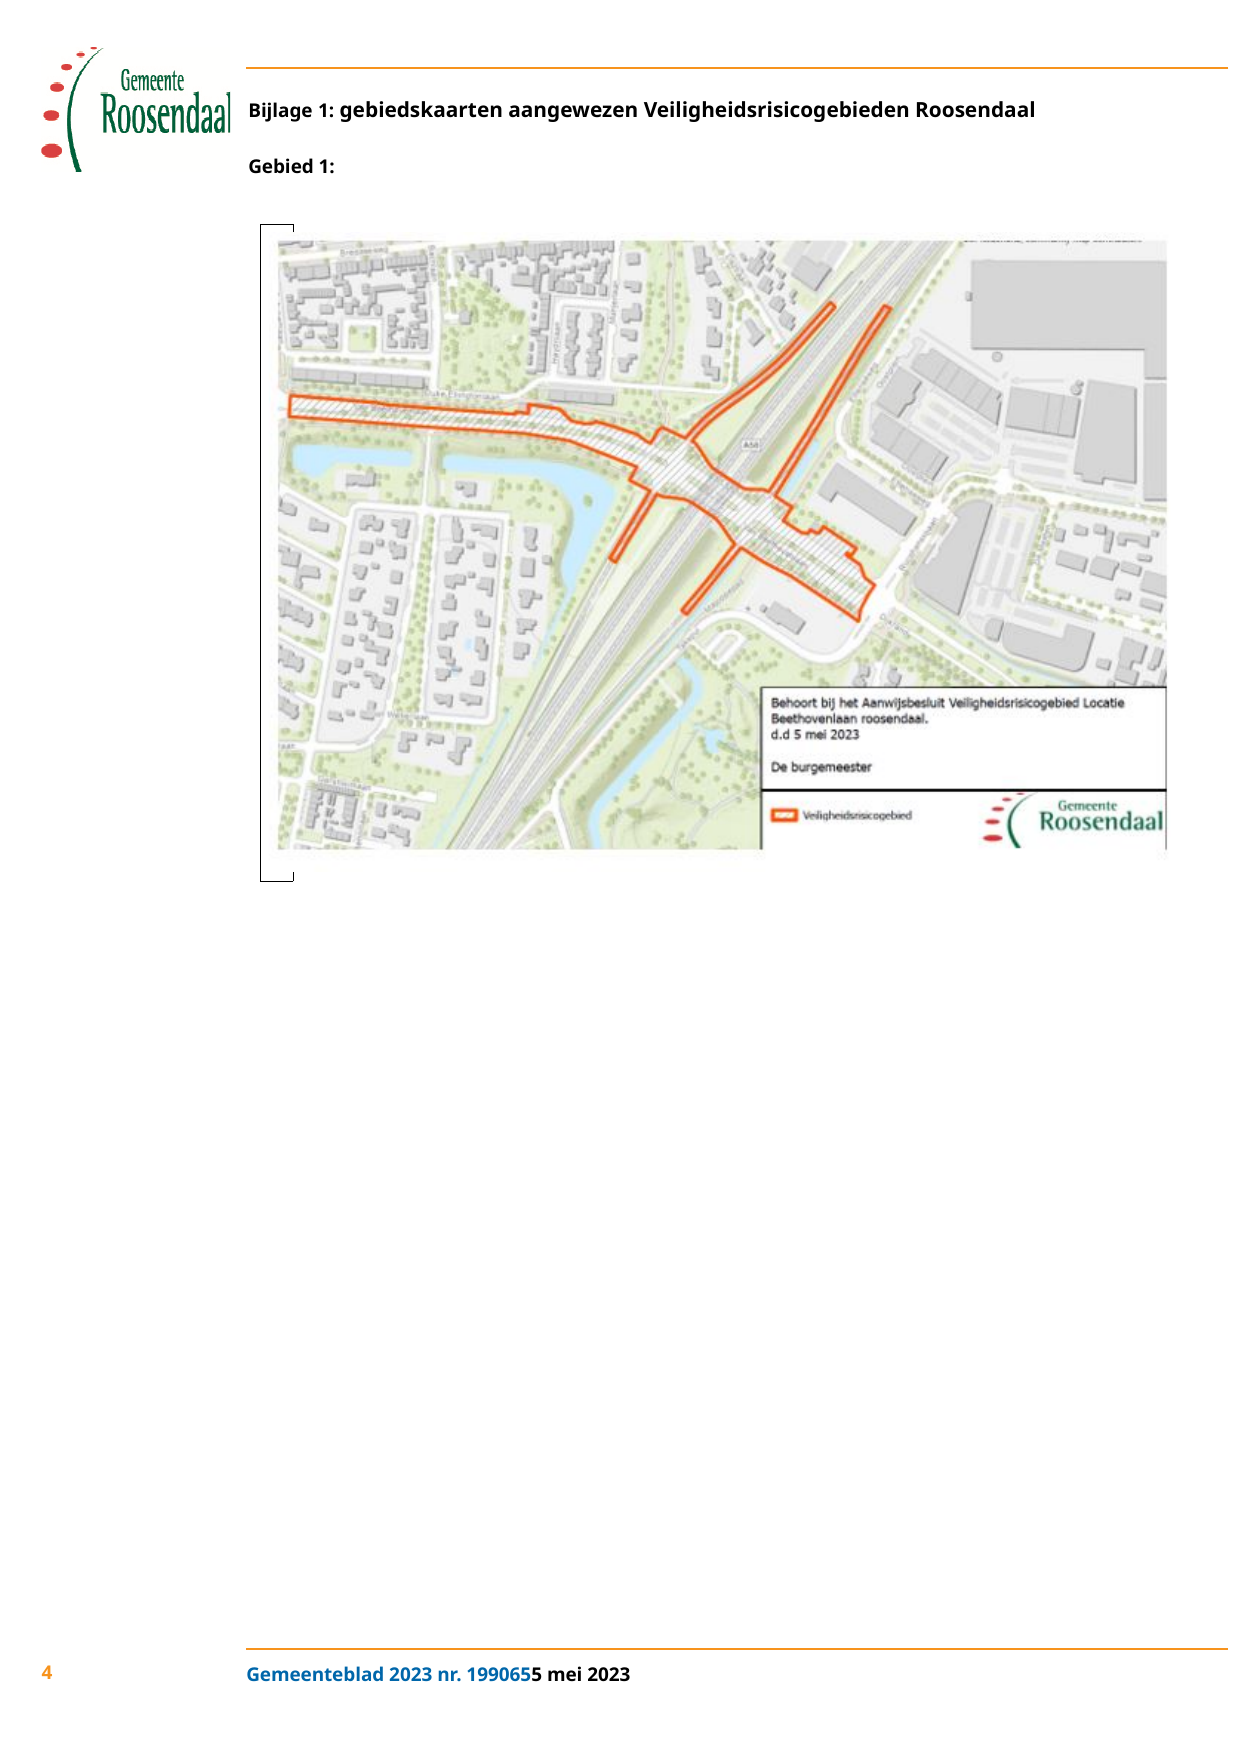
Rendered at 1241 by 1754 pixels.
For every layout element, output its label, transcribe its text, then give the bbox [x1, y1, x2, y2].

text Bijlage 1: gebiedskaarten aangewezen Veiligheidsrisicogebieden Roosendaal [248, 95, 1152, 123]
picture [41, 47, 231, 172]
text Gebied 1: [248, 153, 1152, 179]
picture [268, 232, 1173, 872]
